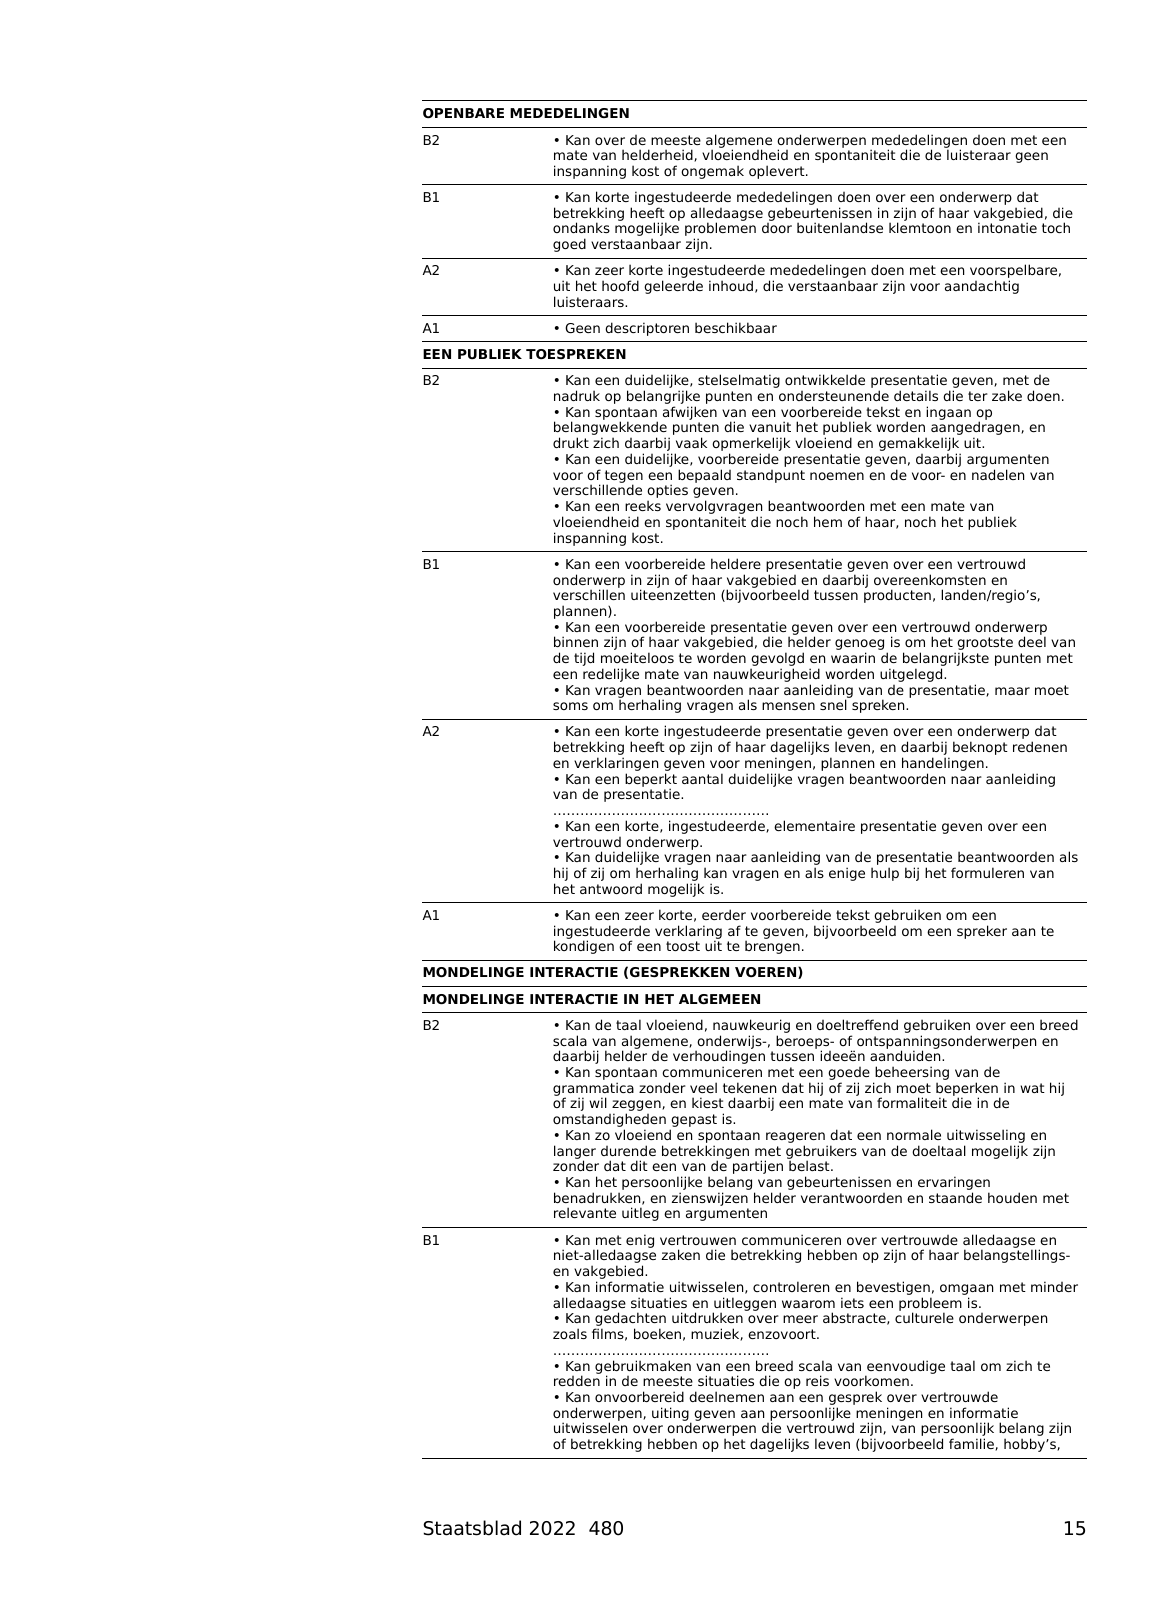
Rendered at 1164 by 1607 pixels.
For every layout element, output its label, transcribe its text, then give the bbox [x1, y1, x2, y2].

table_cell B1 [422, 185, 547, 257]
table_cell • Kan zeer korte ingestudeerde mededelingen doen met een voorspelbare, uit het hoofd geleerde inhoud, die verstaanbaar zijn voor aandachtig luisteraars. [547, 259, 1087, 315]
table_cell • Kan korte ingestudeerde mededelingen doen over een onderwerp dat betrekking heeft op alledaagse gebeurtenissen in zijn of haar vakgebied, die ondanks mogelijke problemen door buitenlandse klemtoon en intonatie toch goed verstaanbaar zijn. [547, 185, 1087, 257]
table_cell A2 [422, 259, 547, 315]
table_cell • Kan een voorbereide heldere presentatie geven over een vertrouwd onderwerp in zijn of haar vakgebied en daarbij overeenkomsten en verschillen uiteenzetten (bijvoorbeeld tussen producten, landen/regio’s, plannen). • Kan een voorbereide presentatie geven over een vertrouwd onderwerp binnen zijn of haar vakgebied, die helder genoeg is om het grootste deel van de tijd moeiteloos te worden gevolgd en waarin de belangrijkste punten met een redelijke mate van nauwkeurigheid worden uitgelegd. • Kan vragen beantwoorden naar aanleiding van de presentatie, maar moet soms om herhaling vragen als mensen snel spreken. [547, 552, 1087, 718]
table_cell MONDELINGE INTERACTIE (GESPREKKEN VOEREN) [422, 961, 1087, 986]
table_cell B1 [422, 1228, 547, 1457]
table_cell OPENBARE MEDEDELINGEN [422, 101, 1087, 127]
table_cell B2 [422, 128, 547, 184]
table_cell • Kan de taal vloeiend, nauwkeurig en doeltreffend gebruiken over een breed scala van algemene, onderwijs-, beroeps- of ontspanningsonderwerpen en daarbij helder de verhoudingen tussen ideeën aanduiden. • Kan spontaan communiceren met een goede beheersing van de grammatica zonder veel tekenen dat hij of zij zich moet beperken in wat hij of zij wil zeggen, en kiest daarbij een mate van formaliteit die in de omstandigheden gepast is. • Kan zo vloeiend en spontaan reageren dat een normale uitwisseling en langer durende betrekkingen met gebruikers van de doeltaal mogelijk zijn zonder dat dit een van de partijen belast. • Kan het persoonlijke belang van gebeurtenissen en ervaringen benadrukken, en zienswijzen helder verantwoorden en staande houden met relevante uitleg en argumenten [547, 1013, 1087, 1227]
table_cell A2 [422, 720, 547, 902]
table_cell B1 [422, 552, 547, 718]
table_cell • Kan met enig vertrouwen communiceren over vertrouwde alledaagse en niet-alledaagse zaken die betrekking hebben op zijn of haar belangstellings- en vakgebied. • Kan informatie uitwisselen, controleren en bevestigen, omgaan met minder alledaagse situaties en uitleggen waarom iets een probleem is. • Kan gedachten uitdrukken over meer abstracte, culturele onderwerpen zoals films, boeken, muziek, enzovoort. ………………………………………… • Kan gebruikmaken van een breed scala van eenvoudige taal om zich te redden in de meeste situaties die op reis voorkomen. • Kan onvoorbereid deelnemen aan een gesprek over vertrouwde onderwerpen, uiting geven aan persoonlijke meningen en informatie uitwisselen over onderwerpen die vertrouwd zijn, van persoonlijk belang zijn of betrekking hebben op het dagelijks leven (bijvoorbeeld familie, hobby’s, [547, 1228, 1087, 1457]
table_cell • Kan een duidelijke, stelselmatig ontwikkelde presentatie geven, met de nadruk op belangrijke punten en ondersteunende details die ter zake doen. • Kan spontaan afwijken van een voorbereide tekst en ingaan op belangwekkende punten die vanuit het publiek worden aangedragen, en drukt zich daarbij vaak opmerkelijk vloeiend en gemakkelijk uit. • Kan een duidelijke, voorbereide presentatie geven, daarbij argumenten voor of tegen een bepaald standpunt noemen en de voor- en nadelen van verschillende opties geven. • Kan een reeks vervolgvragen beantwoorden met een mate van vloeiendheid en spontaniteit die noch hem of haar, noch het publiek inspanning kost. [547, 369, 1087, 551]
table_cell • Kan een zeer korte, eerder voorbereide tekst gebruiken om een ingestudeerde verklaring af te geven, bijvoorbeeld om een spreker aan te kondigen of een toost uit te brengen. [547, 903, 1087, 959]
table_cell A1 [422, 903, 547, 959]
table_cell EEN PUBLIEK TOESPREKEN [422, 342, 1087, 367]
table_cell B2 [422, 369, 547, 551]
table_cell • Kan over de meeste algemene onderwerpen mededelingen doen met een mate van helderheid, vloeiendheid en spontaniteit die de luisteraar geen inspanning kost of ongemak oplevert. [547, 128, 1087, 184]
table_cell A1 [422, 316, 547, 341]
table_cell MONDELINGE INTERACTIE IN HET ALGEMEEN [422, 987, 1087, 1012]
table_cell • Kan een korte ingestudeerde presentatie geven over een onderwerp dat betrekking heeft op zijn of haar dagelijks leven, en daarbij beknopt redenen en verklaringen geven voor meningen, plannen en handelingen. • Kan een beperkt aantal duidelijke vragen beantwoorden naar aanleiding van de presentatie. ………………………………………… • Kan een korte, ingestudeerde, elementaire presentatie geven over een vertrouwd onderwerp. • Kan duidelijke vragen naar aanleiding van de presentatie beantwoorden als hij of zij om herhaling kan vragen en als enige hulp bij het formuleren van het antwoord mogelijk is. [547, 720, 1087, 902]
table_cell • Geen descriptoren beschikbaar [547, 316, 1087, 341]
table_cell B2 [422, 1013, 547, 1227]
